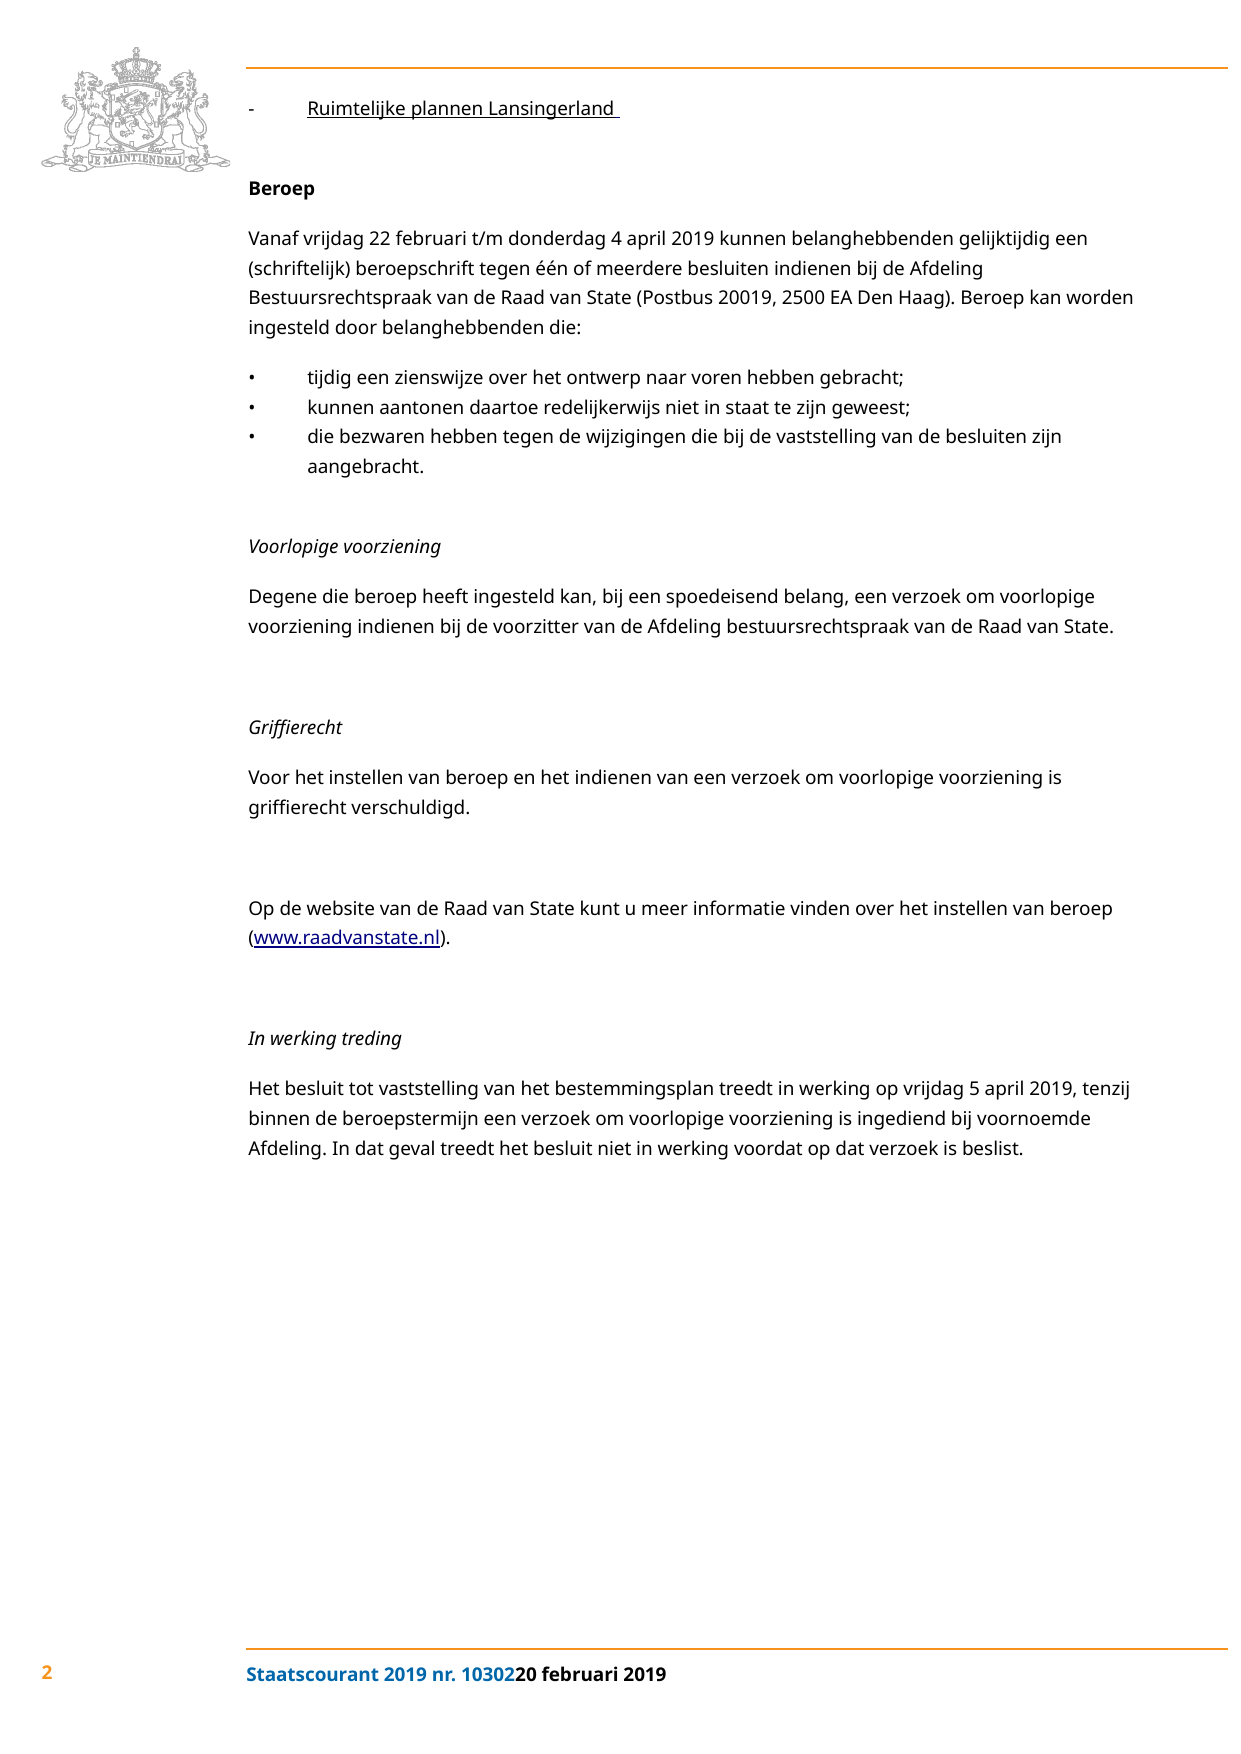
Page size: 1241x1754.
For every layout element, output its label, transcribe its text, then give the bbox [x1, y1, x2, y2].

text Op de website van de Raad van State kunt u meer informatie vinden over het instellen van beroep (www.raadvanstate.nl). [248, 895, 1152, 950]
text In werking treding [248, 1025, 1152, 1051]
picture [41, 47, 231, 172]
text Voor het instellen van beroep en het indienen van een verzoek om voorlopige voorziening is griffierecht verschuldigd. [248, 764, 1152, 820]
text Het besluit tot vaststelling van het bestemmingsplan treedt in werking op vrijdag 5 april 2019, tenzij binnen de beroepstermijn een verzoek om voorlopige voorziening is ingediend bij voornoemde Afdeling. In dat geval treedt het besluit niet in werking voordat op dat verzoek is beslist. [248, 1076, 1152, 1161]
list die bezwaren hebben tegen de wijzigingen die bij de vaststelling van de besluiten zijn aangebracht. [248, 423, 1152, 479]
text Degene die beroep heeft ingesteld kan, bij een spoedeisend belang, een verzoek om voorlopige voorziening indienen bij de voorzitter van de Afdeling bestuursrechtspraak van de Raad van State. [248, 583, 1152, 639]
list kunnen aantonen daartoe redelijkerwijs niet in staat te zijn geweest; [248, 394, 1152, 420]
text Beroep [248, 175, 1152, 201]
text Griffierecht [248, 714, 1152, 740]
text Vanaf vrijdag 22 februari t/m donderdag 4 april 2019 kunnen belanghebbenden gelijktijdig een (schriftelijk) beroepschrift tegen één of meerdere besluiten indienen bij de Afdeling Bestuursrechtspraak van de Raad van State (Postbus 20019, 2500 EA Den Haag). Beroep kan worden ingesteld door belanghebbenden die: [248, 225, 1152, 340]
list tijdig een zienswijze over het ontwerp naar voren hebben gebracht; [248, 364, 1152, 390]
list Ruimtelijke plannen Lansingerland [248, 95, 1152, 121]
text Voorlopige voorziening [248, 533, 1152, 559]
